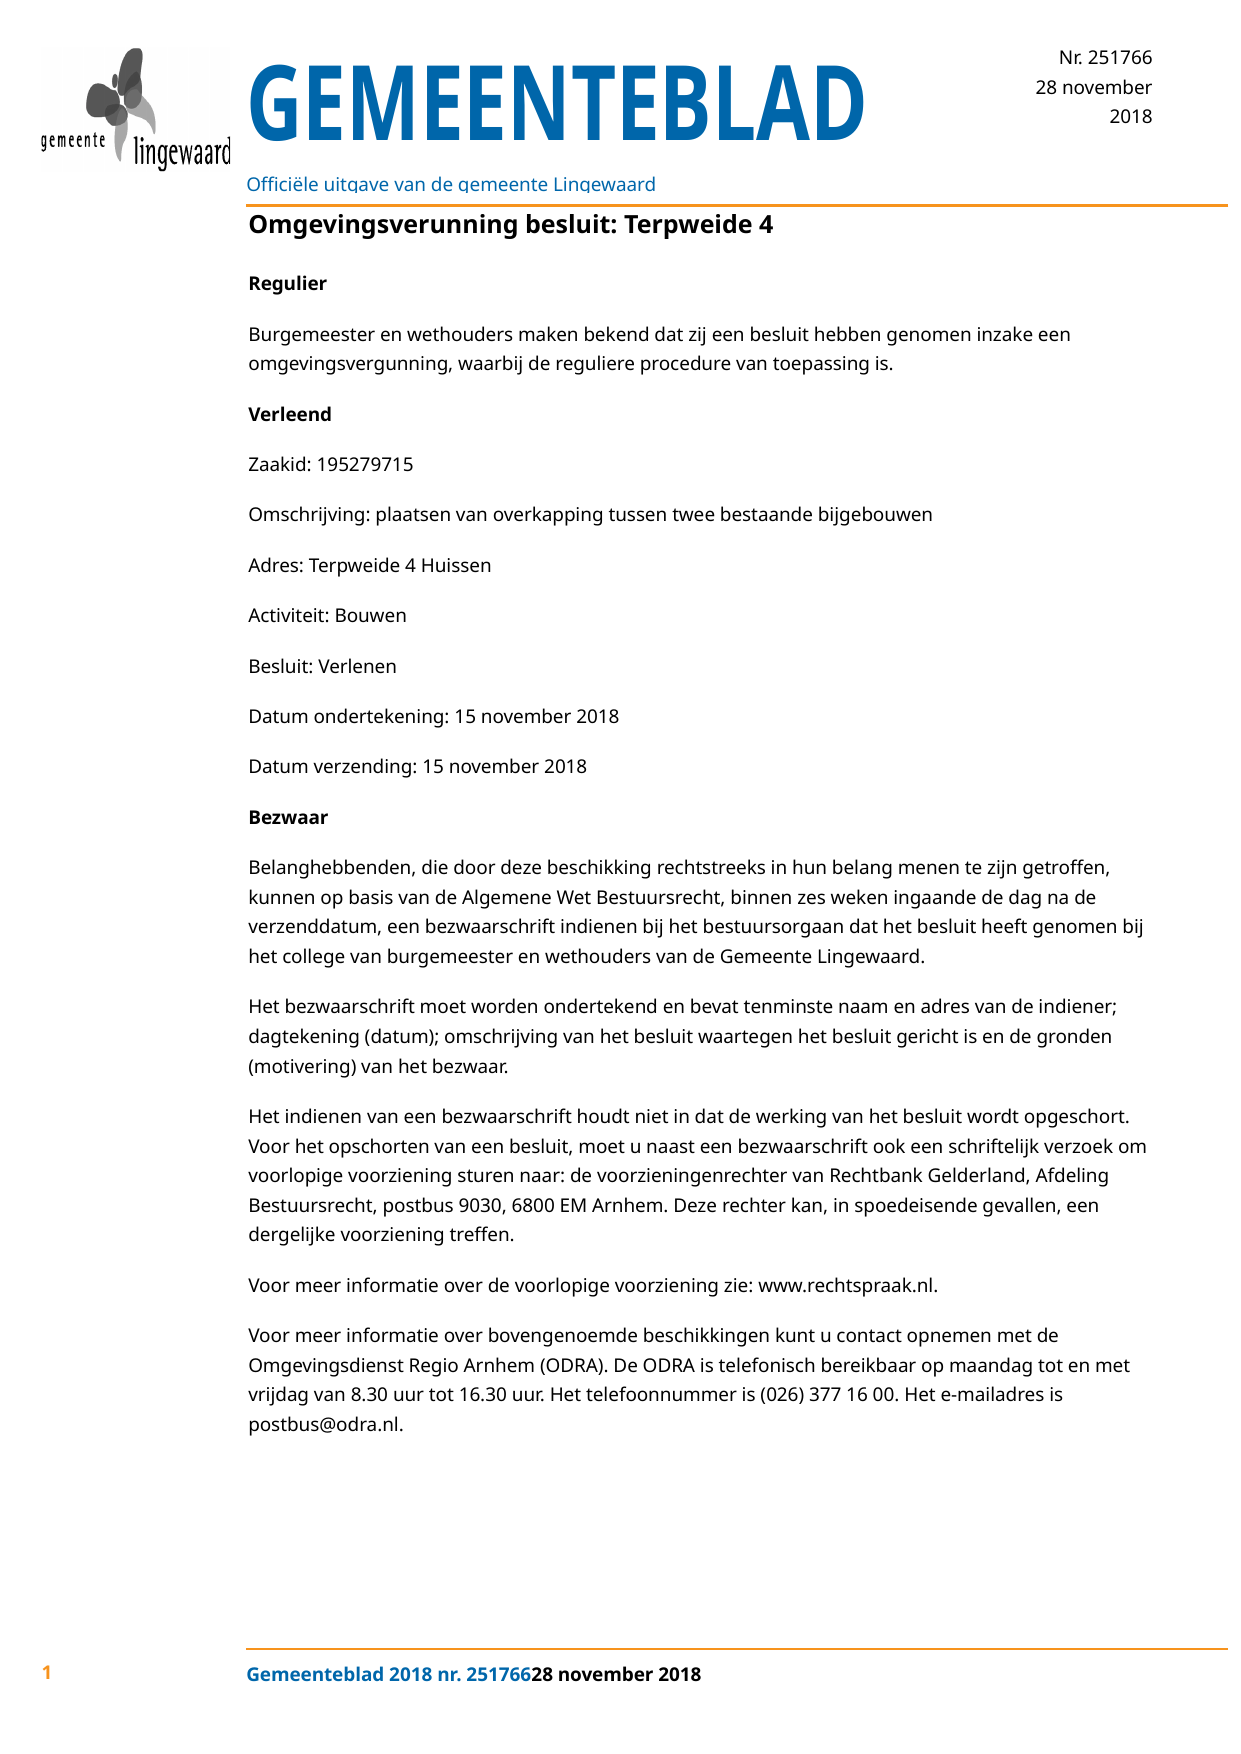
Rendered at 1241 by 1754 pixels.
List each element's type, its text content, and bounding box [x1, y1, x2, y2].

text Omgevingsverunning besluit: Terpweide 4 [248, 207, 1152, 241]
text Voor meer informatie over de voorlopige voorziening zie: www.rechtspraak.nl. [248, 1272, 1152, 1298]
text Regulier [248, 270, 1152, 296]
text Verleend [248, 401, 1152, 426]
text Belanghebbenden, die door deze beschikking rechtstreeks in hun belang menen te zijn getroffen, kunnen op basis van de Algemene Wet Bestuursrecht, binnen zes weken ingaande de dag na de verzenddatum, een bezwaarschrift indienen bij het bestuursorgaan dat het besluit heeft genomen bij het college van burgemeester en wethouders van de Gemeente Lingewaard. [248, 854, 1152, 969]
text Omschrijving: plaatsen van overkapping tussen twee bestaande bijgebouwen [248, 502, 1152, 527]
picture [41, 47, 231, 172]
text Zaakid: 195279715 [248, 451, 1152, 477]
text Adres: Terpweide 4 Huissen [248, 552, 1152, 578]
text Burgemeester en wethouders maken bekend dat zij een besluit hebben genomen inzake een omgevingsvergunning, waarbij de reguliere procedure van toepassing is. [248, 321, 1152, 376]
text Datum verzending: 15 november 2018 [248, 754, 1152, 779]
text Het indienen van een bezwaarschrift houdt niet in dat de werking van het besluit wordt opgeschort. Voor het opschorten van een besluit, moet u naast een bezwaarschrift ook een schriftelijk verzoek om voorlopige voorziening sturen naar: de voorzieningenrechter van Rechtbank Gelderland, Afdeling Bestuursrecht, postbus 9030, 6800 EM Arnhem. Deze rechter kan, in spoedeisende gevallen, een dergelijke voorziening treffen. [248, 1103, 1152, 1247]
text Activiteit: Bouwen [248, 602, 1152, 628]
text Bezwaar [248, 804, 1152, 830]
text Voor meer informatie over bovengenoemde beschikkingen kunt u contact opnemen met de Omgevingsdienst Regio Arnhem (ODRA). De ODRA is telefonisch bereikbaar op maandag tot en met vrijdag van 8.30 uur tot 16.30 uur. Het telefoonnummer is (026) 377 16 00. Het e-mailadres is postbus@odra.nl. [248, 1322, 1152, 1437]
text Het bezwaarschrift moet worden ondertekend en bevat tenminste naam en adres van de indiener; dagtekening (datum); omschrijving van het besluit waartegen het besluit gericht is en de gronden (motivering) van het bezwaar. [248, 994, 1152, 1078]
text Datum ondertekening: 15 november 2018 [248, 703, 1152, 729]
text Besluit: Verlenen [248, 653, 1152, 678]
